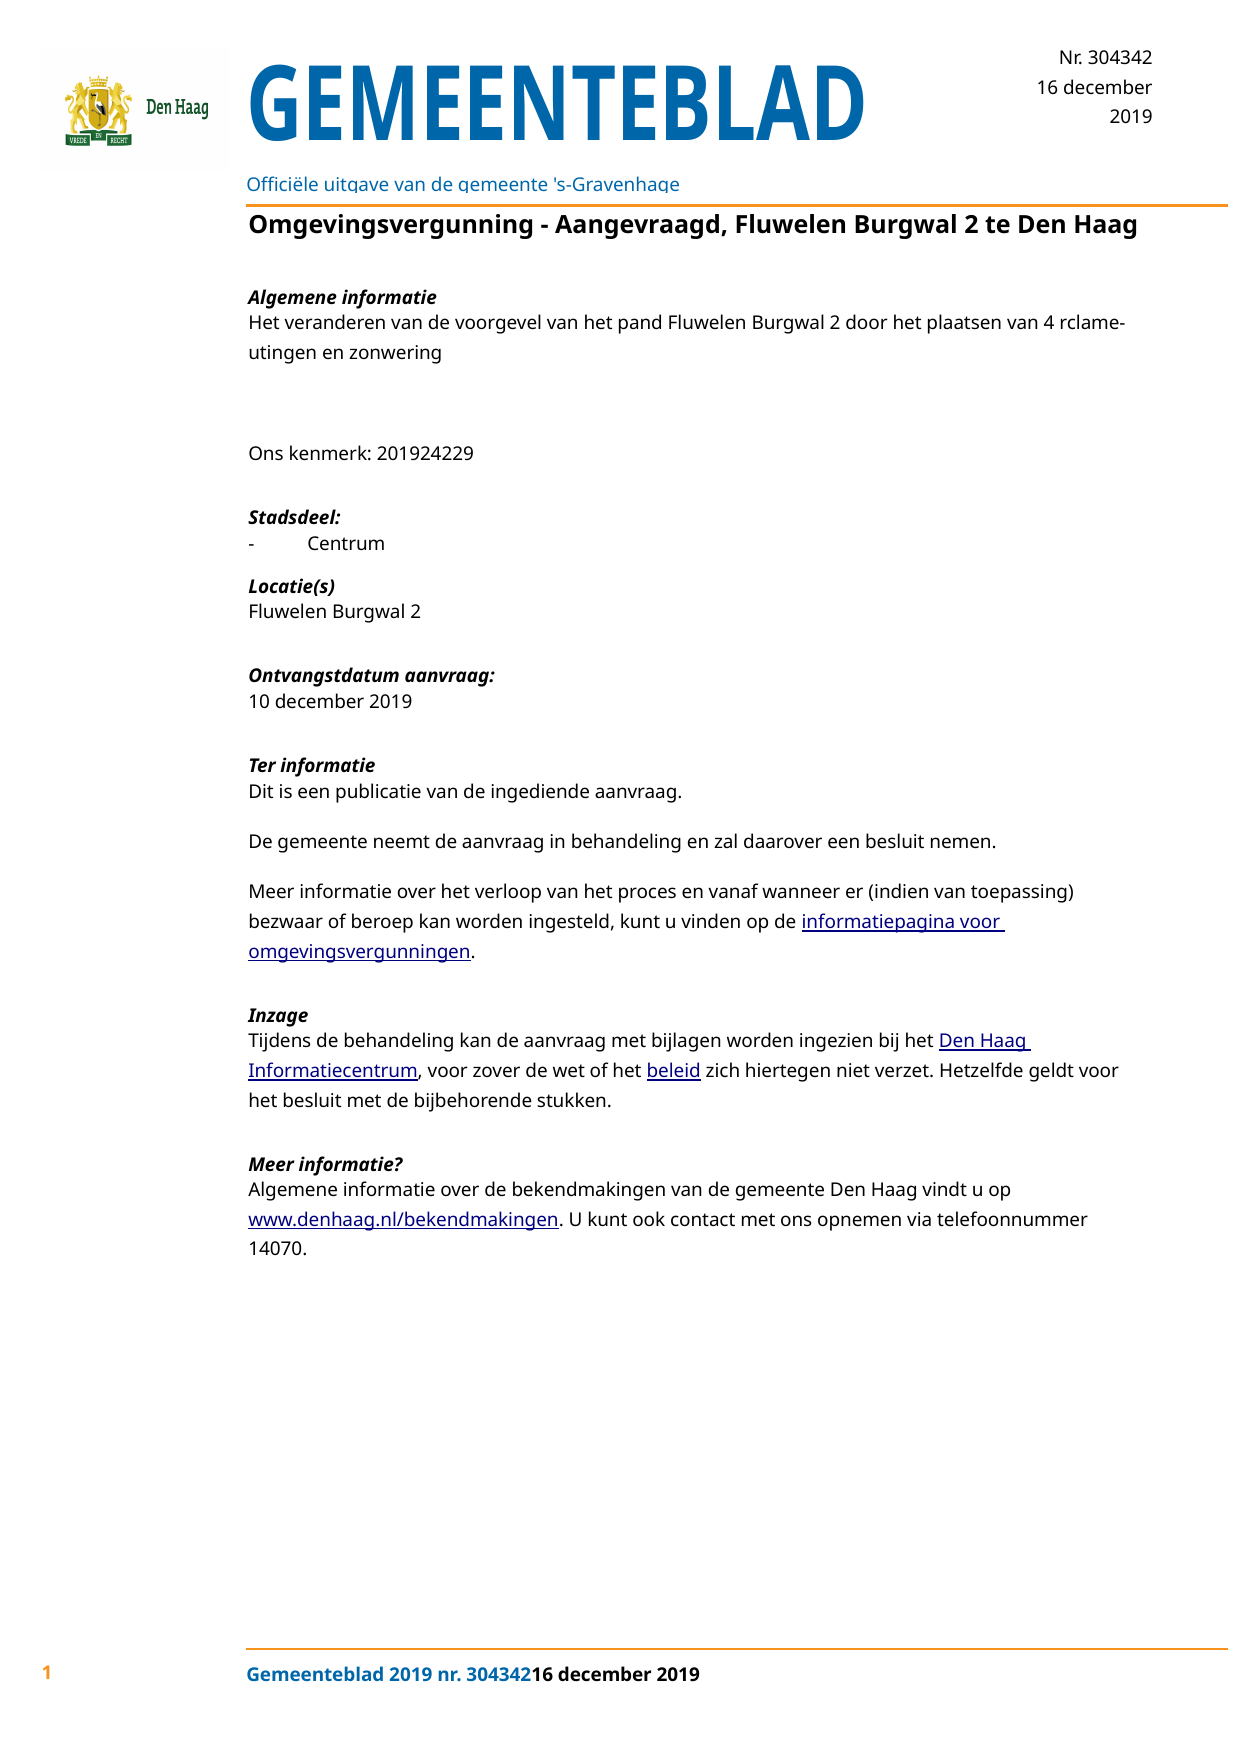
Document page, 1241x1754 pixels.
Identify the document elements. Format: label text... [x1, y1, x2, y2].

text 10 december 2019 [248, 688, 1152, 714]
text Ons kenmerk: 201924229 [248, 440, 1152, 466]
text Algemene informatie [248, 284, 1152, 309]
text Ontvangstdatum aanvraag: [248, 662, 1152, 688]
text Het veranderen van de voorgevel van het pand Fluwelen Burgwal 2 door het plaatsen van 4 rclame-utingen en zonwering [248, 309, 1152, 365]
picture [41, 47, 231, 172]
text Omgevingsvergunning - Aangevraagd, Fluwelen Burgwal 2 te Den Haag [248, 207, 1152, 241]
text Meer informatie over het verloop van het proces en vanaf wanneer er (indien van toepassing) bezwaar of beroep kan worden ingesteld, kunt u vinden op de informatiepagina voor omgevingsvergunningen. [248, 879, 1152, 964]
text Dit is een publicatie van de ingediende aanvraag. [248, 778, 1152, 804]
text Inzage [248, 1002, 1152, 1028]
text Fluwelen Burgwal 2 [248, 598, 1152, 624]
text Algemene informatie over de bekendmakingen van de gemeente Den Haag vindt u op www.denhaag.nl/bekendmakingen. U kunt ook contact met ons opnemen via telefoonnummer 14070. [248, 1176, 1152, 1261]
text Meer informatie? [248, 1151, 1152, 1176]
list Centrum [248, 530, 1152, 555]
text Locatie(s) [248, 573, 1152, 598]
text Stadsdeel: [248, 504, 1152, 530]
text Tijdens de behandeling kan de aanvraag met bijlagen worden ingezien bij het Den Haag Informatiecentrum, voor zover de wet of het beleid zich hiertegen niet verzet. Hetzelfde geldt voor het besluit met de bijbehorende stukken. [248, 1028, 1152, 1112]
text De gemeente neemt de aanvraag in behandeling en zal daarover een besluit nemen. [248, 828, 1152, 854]
text Ter informatie [248, 752, 1152, 778]
